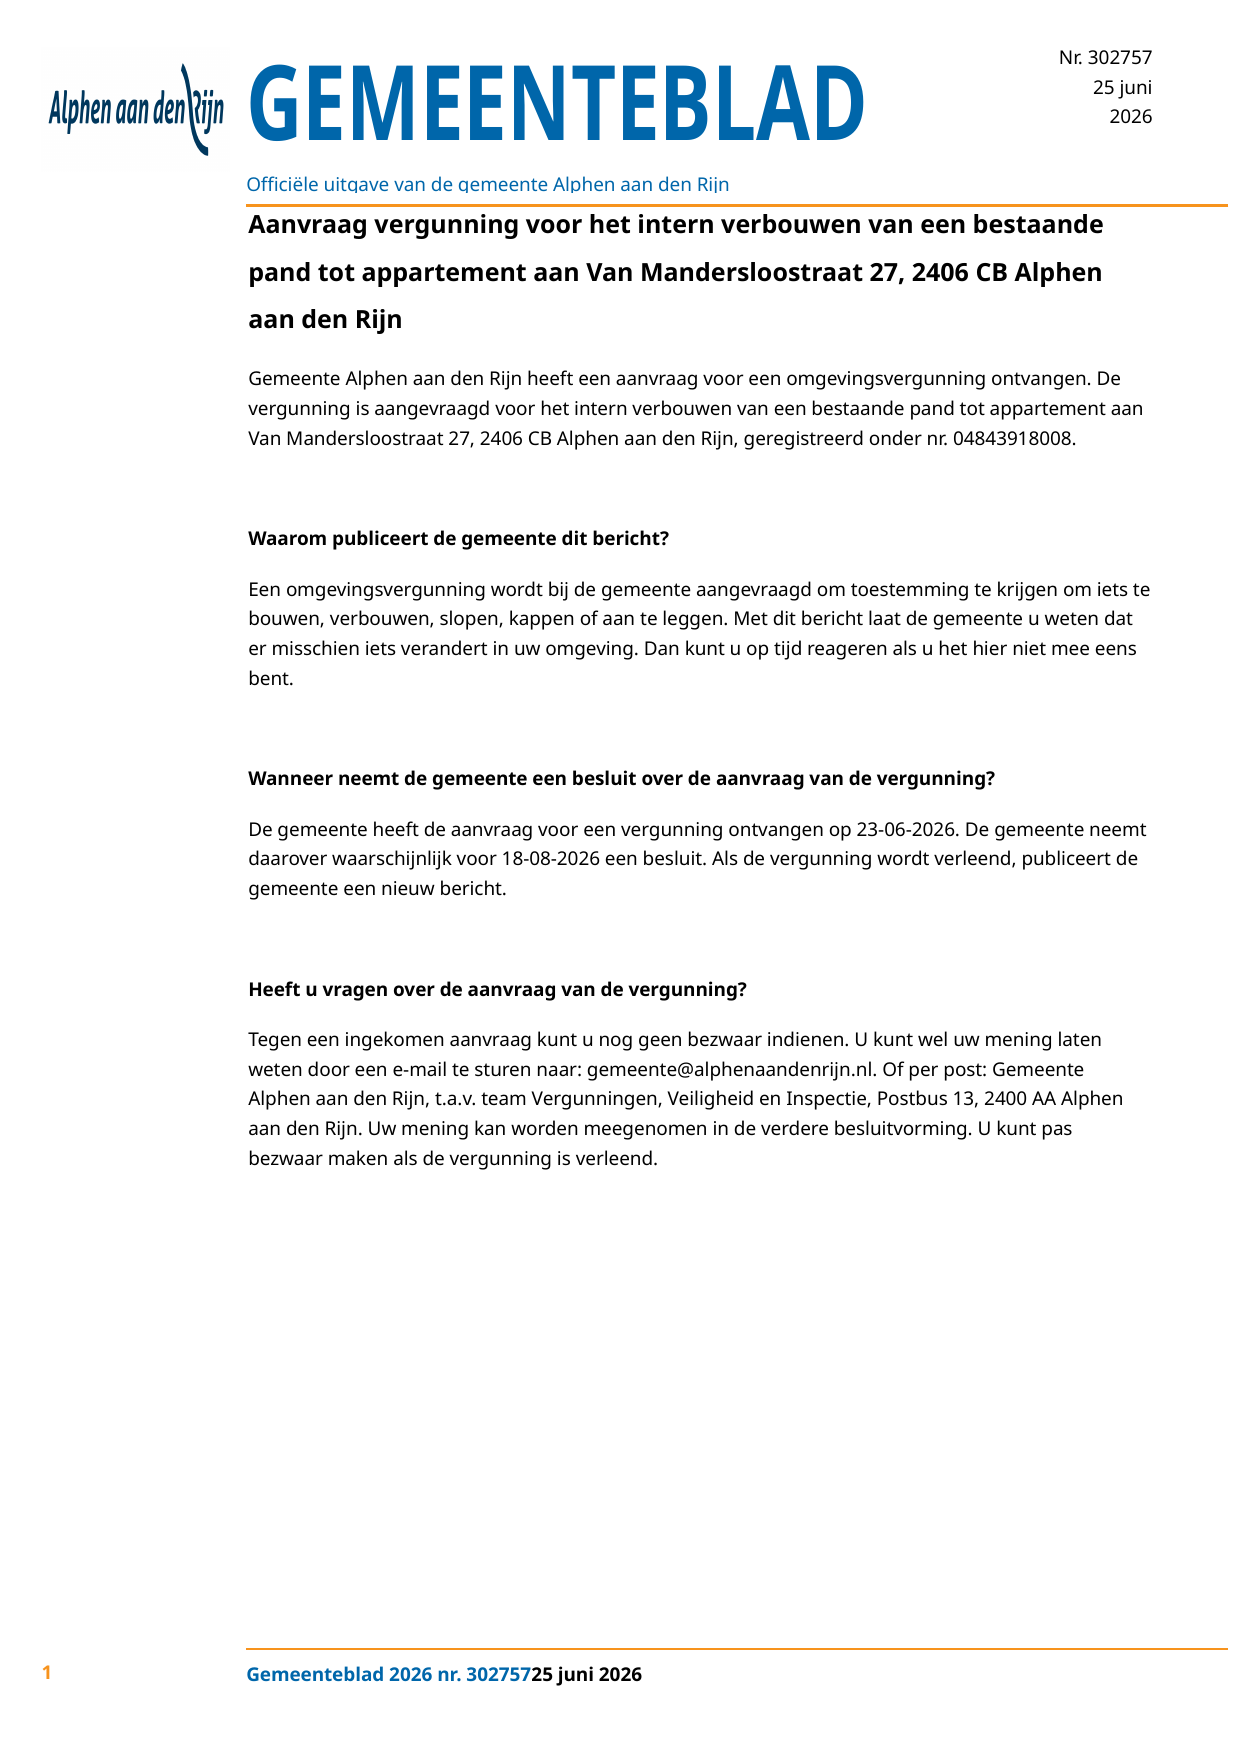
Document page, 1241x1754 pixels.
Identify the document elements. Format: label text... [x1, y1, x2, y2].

text Tegen een ingekomen aanvraag kunt u nog geen bezwaar indienen. U kunt wel uw mening laten weten door een e-mail te sturen naar: gemeente@alphenaandenrijn.nl. Of per post: Gemeente Alphen aan den Rijn, t.a.v. team Vergunningen, Veiligheid en Inspectie, Postbus 13, 2400 AA Alphen aan den Rijn. Uw mening kan worden meegenomen in de verdere besluitvorming. U kunt pas bezwaar maken als de vergunning is verleend. [248, 1026, 1152, 1170]
picture [41, 47, 231, 172]
text De gemeente heeft de aanvraag voor een vergunning ontvangen op 23-06-2026. De gemeente neemt daarover waarschijnlijk voor 18-08-2026 een besluit. Als de vergunning wordt verleend, publiceert de gemeente een nieuw bericht. [248, 816, 1152, 901]
text Waarom publiceert de gemeente dit bericht? [248, 526, 1152, 551]
text Wanneer neemt de gemeente een besluit over de aanvraag van de vergunning? [248, 766, 1152, 791]
text Aanvraag vergunning voor het intern verbouwen van een bestaande pand tot appartement aan Van Mandersloostraat 27, 2406 CB Alphen aan den Rijn [248, 207, 1152, 336]
text Heeft u vragen over de aanvraag van de vergunning? [248, 976, 1152, 1002]
text Gemeente Alphen aan den Rijn heeft een aanvraag voor een omgevingsvergunning ontvangen. De vergunning is aangevraagd voor het intern verbouwen van een bestaande pand tot appartement aan Van Mandersloostraat 27, 2406 CB Alphen aan den Rijn, geregistreerd onder nr. 04843918008. [248, 366, 1152, 450]
text Een omgevingsvergunning wordt bij de gemeente aangevraagd om toestemming te krijgen om iets te bouwen, verbouwen, slopen, kappen of aan te leggen. Met dit bericht laat de gemeente u weten dat er misschien iets verandert in uw omgeving. Dan kunt u op tijd reageren als u het hier niet mee eens bent. [248, 576, 1152, 690]
